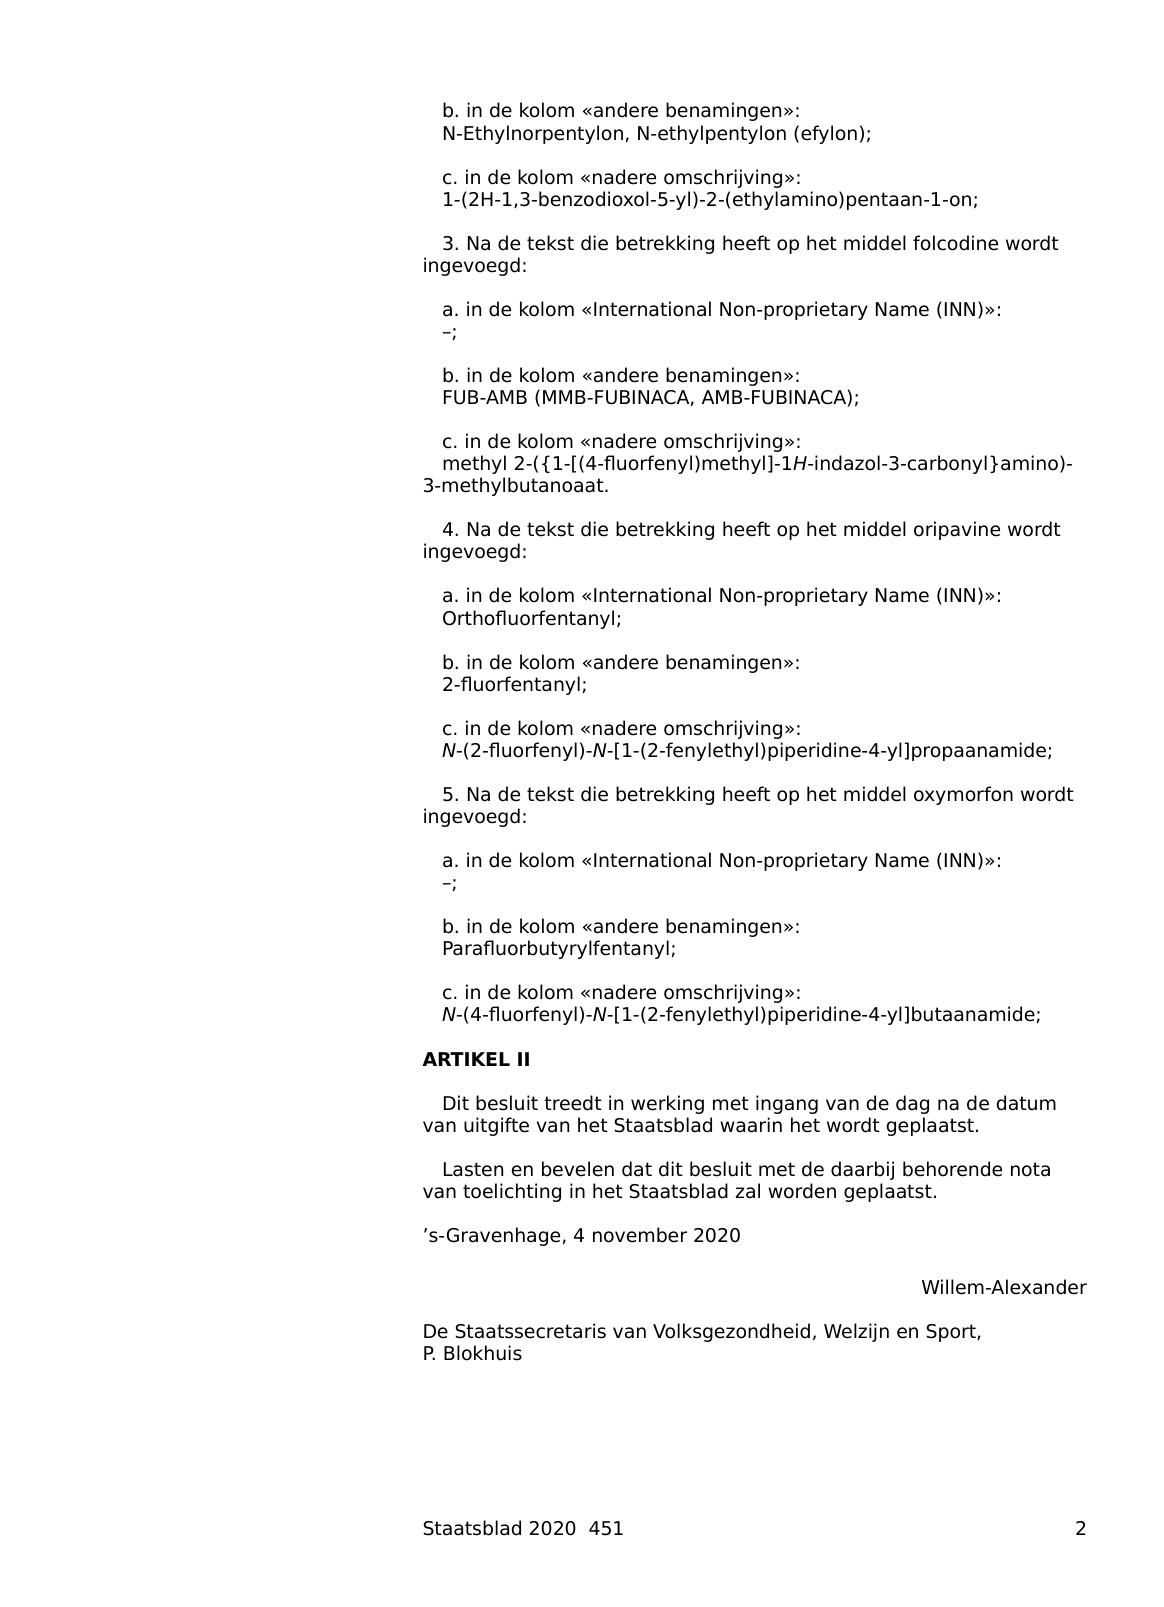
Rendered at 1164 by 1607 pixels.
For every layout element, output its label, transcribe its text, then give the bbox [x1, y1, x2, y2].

text N-(2-fluorfenyl)-N-[1-(2-fenylethyl)piperidine-4-yl]propaanamide; [422, 740, 1087, 762]
text 5. Na de tekst die betrekking heeft op het middel oxymorfon wordt ingevoegd: [422, 784, 1087, 828]
text –; [422, 321, 1087, 343]
text Willem-Alexander [422, 1277, 1087, 1299]
text N-(4-fluorfenyl)-N-[1-(2-fenylethyl)piperidine-4-yl]butaanamide; [422, 1004, 1087, 1026]
text c. in de kolom «nadere omschrijving»: [422, 431, 1087, 453]
text ’s-Gravenhage, 4 november 2020 [422, 1225, 1087, 1247]
text a. in de kolom «International Non-proprietary Name (INN)»: [422, 850, 1087, 872]
text methyl 2-({1-[(4-fluorfenyl)methyl]-1H-indazol-3-carbonyl}amino)-3-methylbutanoaat. [422, 453, 1087, 497]
text c. in de kolom «nadere omschrijving»: [422, 167, 1087, 188]
text b. in de kolom «andere benamingen»: [422, 100, 1087, 122]
text Lasten en bevelen dat dit besluit met de daarbij behorende nota van toelichting in het Staatsblad zal worden geplaatst. [422, 1159, 1087, 1203]
text 3. Na de tekst die betrekking heeft op het middel folcodine wordt ingevoegd: [422, 233, 1087, 277]
text Parafluorbutyrylfentanyl; [422, 938, 1087, 960]
text c. in de kolom «nadere omschrijving»: [422, 982, 1087, 1004]
text c. in de kolom «nadere omschrijving»: [422, 718, 1087, 740]
text –; [422, 872, 1087, 894]
text Orthofluorfentanyl; [422, 607, 1087, 629]
text a. in de kolom «International Non-proprietary Name (INN)»: [422, 299, 1087, 321]
text a. in de kolom «International Non-proprietary Name (INN)»: [422, 585, 1087, 607]
text 4. Na de tekst die betrekking heeft op het middel oripavine wordt ingevoegd: [422, 519, 1087, 563]
text 1-(2H-1,3-benzodioxol-5-yl)-2-(ethylamino)pentaan-1-on; [422, 188, 1087, 211]
text FUB-AMB (MMB-FUBINACA, AMB-FUBINACA); [422, 387, 1087, 409]
text b. in de kolom «andere benamingen»: [422, 916, 1087, 938]
text De Staatssecretaris van Volksgezondheid, Welzijn en Sport, P. Blokhuis [422, 1321, 1087, 1365]
text N-Ethylnorpentylon, N-ethylpentylon (efylon); [422, 122, 1087, 144]
text 2-fluorfentanyl; [422, 673, 1087, 696]
subtitle ARTIKEL II [422, 1048, 1087, 1070]
text Dit besluit treedt in werking met ingang van de dag na de datum van uitgifte van het Staatsblad waarin het wordt geplaatst. [422, 1093, 1087, 1137]
text b. in de kolom «andere benamingen»: [422, 652, 1087, 673]
text b. in de kolom «andere benamingen»: [422, 365, 1087, 387]
